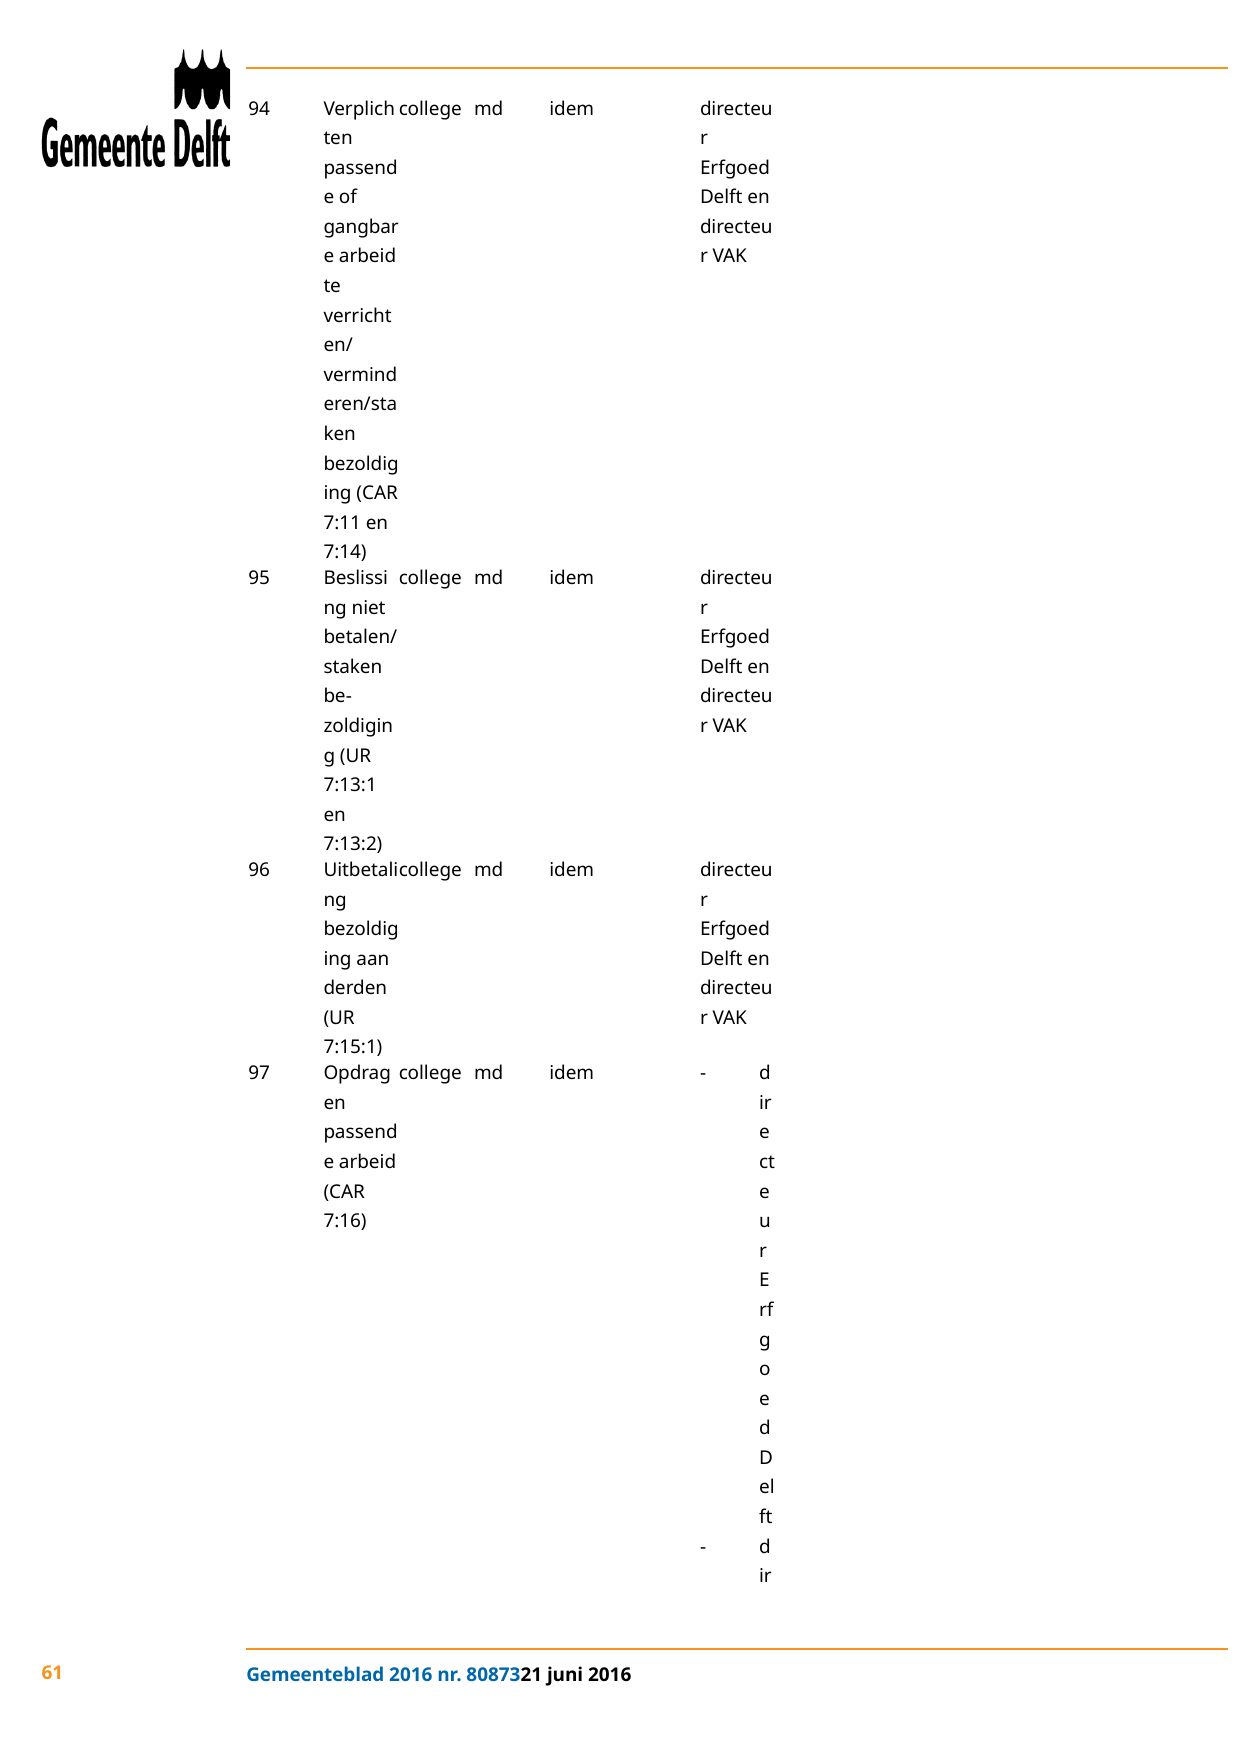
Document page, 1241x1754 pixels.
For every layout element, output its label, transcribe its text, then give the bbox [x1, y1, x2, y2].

table_cell Opdragen passende arbeid (CAR 7:16) [323, 1060, 398, 1588]
table_cell Beslissing niet betalen/staken be­zoldiging (UR 7:13:1 en 7:13:2) [323, 564, 398, 856]
table_cell md [474, 856, 549, 1059]
table_cell 97 [248, 1060, 323, 1588]
table_cell [625, 856, 700, 1059]
table_cell md [474, 564, 549, 856]
table_cell idem [549, 564, 624, 856]
table_cell directeur Erfgoed Delft en directeur VAK [700, 856, 775, 1059]
table_cell [625, 95, 700, 564]
table_cell 95 [248, 564, 323, 856]
table_cell idem [549, 856, 624, 1059]
table_cell [625, 1060, 700, 1588]
table_cell idem [549, 95, 624, 564]
table_cell directeur Erfgoed Delft en directeur VAK [700, 95, 775, 564]
table_cell college [399, 564, 474, 856]
table_cell directeur Erfgoed Delft en directeur VAK [700, 564, 775, 856]
table_cell college [399, 856, 474, 1059]
table_cell Uitbetaling bezoldiging aan derden (UR 7:15:1) [323, 856, 398, 1059]
picture [41, 47, 231, 172]
table_cell idem [549, 1060, 624, 1588]
table_cell md [474, 1060, 549, 1588]
table_cell directeur Erfgoed Delft dir [700, 1060, 775, 1588]
table_cell college [399, 1060, 474, 1588]
table_cell college [399, 95, 474, 564]
table_cell [625, 564, 700, 856]
table_cell Verplichten passende of gangbare arbeid te verrichten/ verminderen/staken bezoldiging (CAR 7:11 en 7:14) [323, 95, 398, 564]
table_cell md [474, 95, 549, 564]
table_cell 94 [248, 95, 323, 564]
table_cell 96 [248, 856, 323, 1059]
